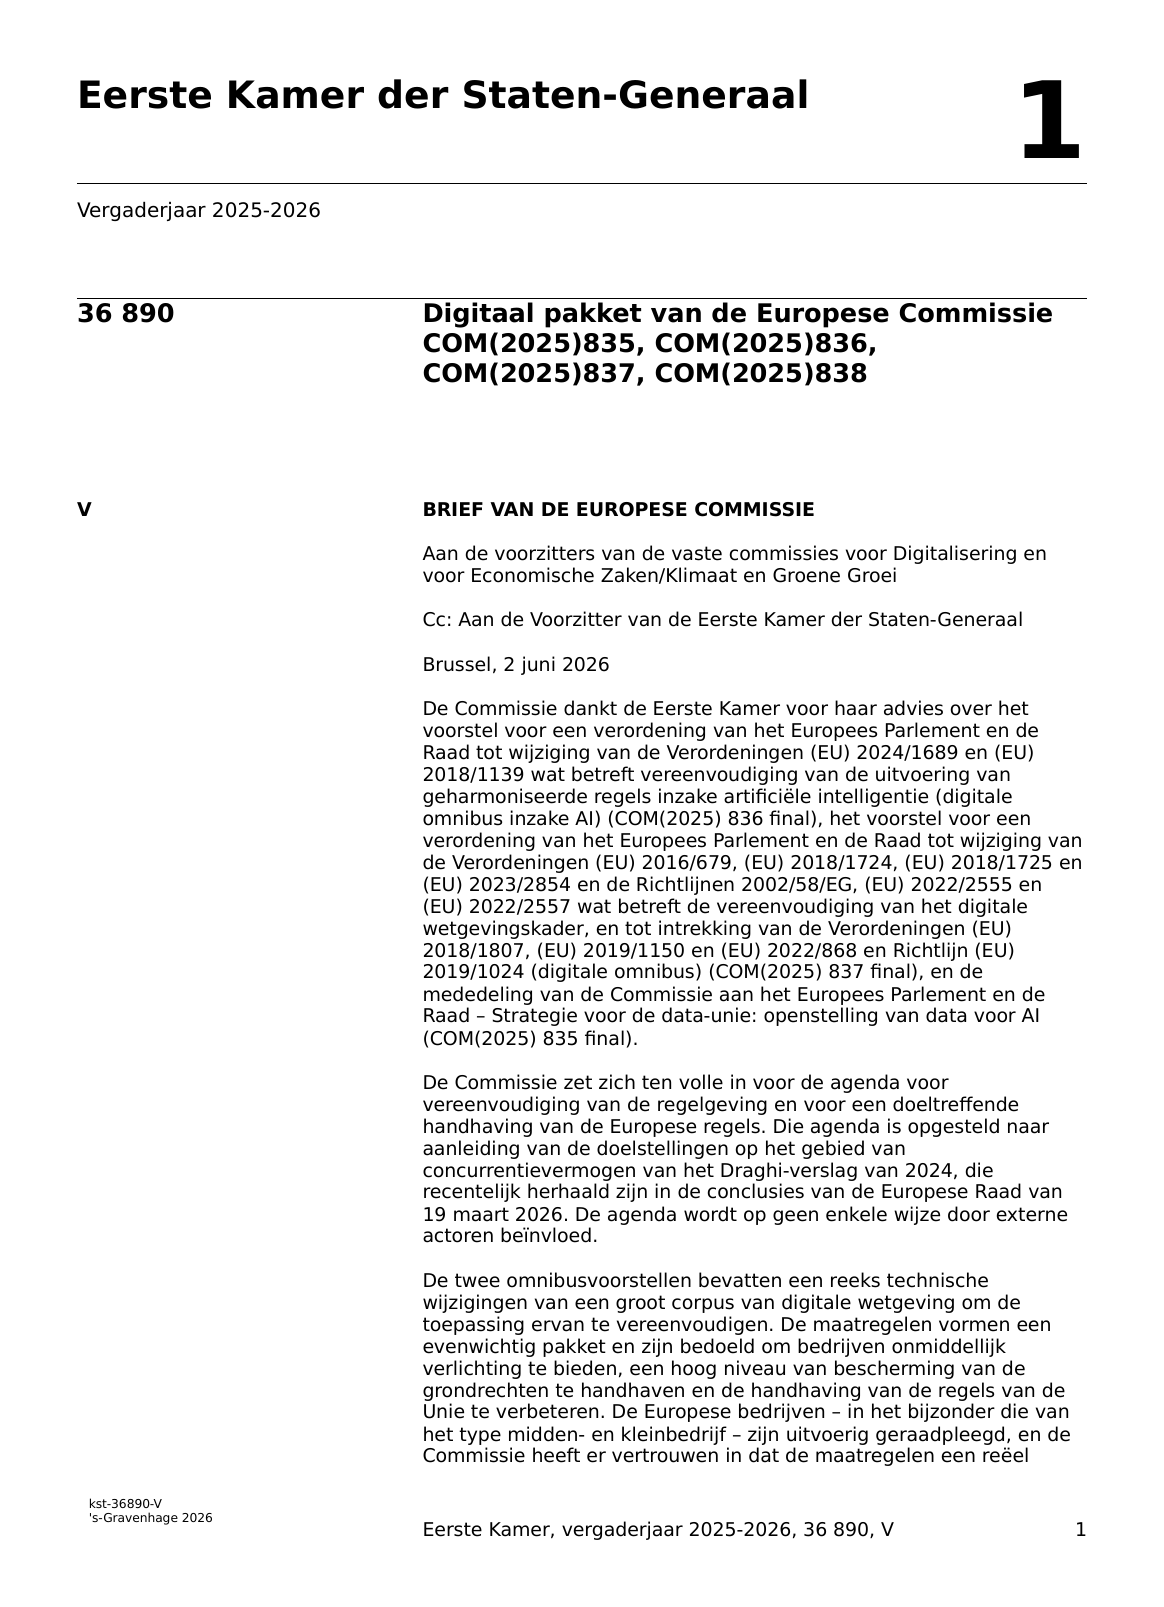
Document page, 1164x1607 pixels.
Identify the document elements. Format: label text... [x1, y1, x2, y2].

text Cc: Aan de Voorzitter van de Eerste Kamer der Staten-Generaal [422, 609, 1087, 631]
text De twee omnibusvoorstellen bevatten een reeks technische wijzigingen van een groot corpus van digitale wetgeving om de toepassing ervan te vereenvoudigen. De maatregelen vormen een evenwichtig pakket en zijn bedoeld om bedrijven onmiddellijk verlichting te bieden, een hoog niveau van bescherming van de grondrechten te handhaven en de handhaving van de regels van de Unie te verbeteren. De Europese bedrijven – in het bijzonder die van het type midden- en kleinbedrijf – zijn uitvoerig geraadpleegd, en de Commissie heeft er vertrouwen in dat de maatregelen een reëel [422, 1269, 1087, 1467]
text 's-Gravenhage 2026 [88, 1511, 323, 1525]
table_header Eerste Kamer der Staten-Generaal [77, 59, 886, 183]
text De Commissie zet zich ten volle in voor de agenda voor vereenvoudiging van de regelgeving en voor een doeltreffende handhaving van de Europese regels. Die agenda is opgesteld naar aanleiding van de doelstellingen op het gebied van concurrentievermogen van het Draghi-verslag van 2024, die recentelijk herhaald zijn in de conclusies van de Europese Raad van 19 maart 2026. De agenda wordt op geen enkele wijze door externe actoren beïnvloed. [422, 1072, 1087, 1247]
text kst-36890-V [88, 1497, 323, 1511]
text Brussel, 2 juni 2026 [422, 653, 1087, 676]
table_cell Vergaderjaar 2025-2026 [77, 184, 1087, 298]
text De Commissie dankt de Eerste Kamer voor haar advies over het voorstel voor een verordening van het Europees Parlement en de Raad tot wijziging van de Verordeningen (EU) 2024/1689 en (EU) 2018/1139 wat betreft vereenvoudiging van de uitvoering van geharmoniseerde regels inzake artificiële intelligentie (digitale omnibus inzake AI) (COM(2025) 836 final), het voorstel voor een verordening van het Europees Parlement en de Raad tot wijziging van de Verordeningen (EU) 2016/679, (EU) 2018/1724, (EU) 2018/1725 en (EU) 2023/2854 en de Richtlijnen 2002/58/EG, (EU) 2022/2555 en (EU) 2022/2557 wat betreft de vereenvoudiging van het digitale wetgevingskader, en tot intrekking van de Verordeningen (EU) 2018/1807, (EU) 2019/1150 en (EU) 2022/868 en Richtlijn (EU) 2019/1024 (digitale omnibus) (COM(2025) 837 final), en de mededeling van de Commissie aan het Europees Parlement en de Raad – Strategie voor de data-unie: openstelling van data voor AI (COM(2025) 835 final). [422, 698, 1087, 1049]
subtitle V BRIEF VAN DE EUROPESE COMMISSIE [77, 499, 1087, 521]
table_header 1 [886, 59, 1087, 183]
text Aan de voorzitters van de vaste commissies voor Digitalisering en voor Economische Zaken/Klimaat en Groene Groei [422, 543, 1087, 587]
subtitle 36 890 Digitaal pakket van de Europese Commissie COM(2025)835, COM(2025)836, COM(2025)837, COM(2025)838 [77, 299, 1087, 388]
